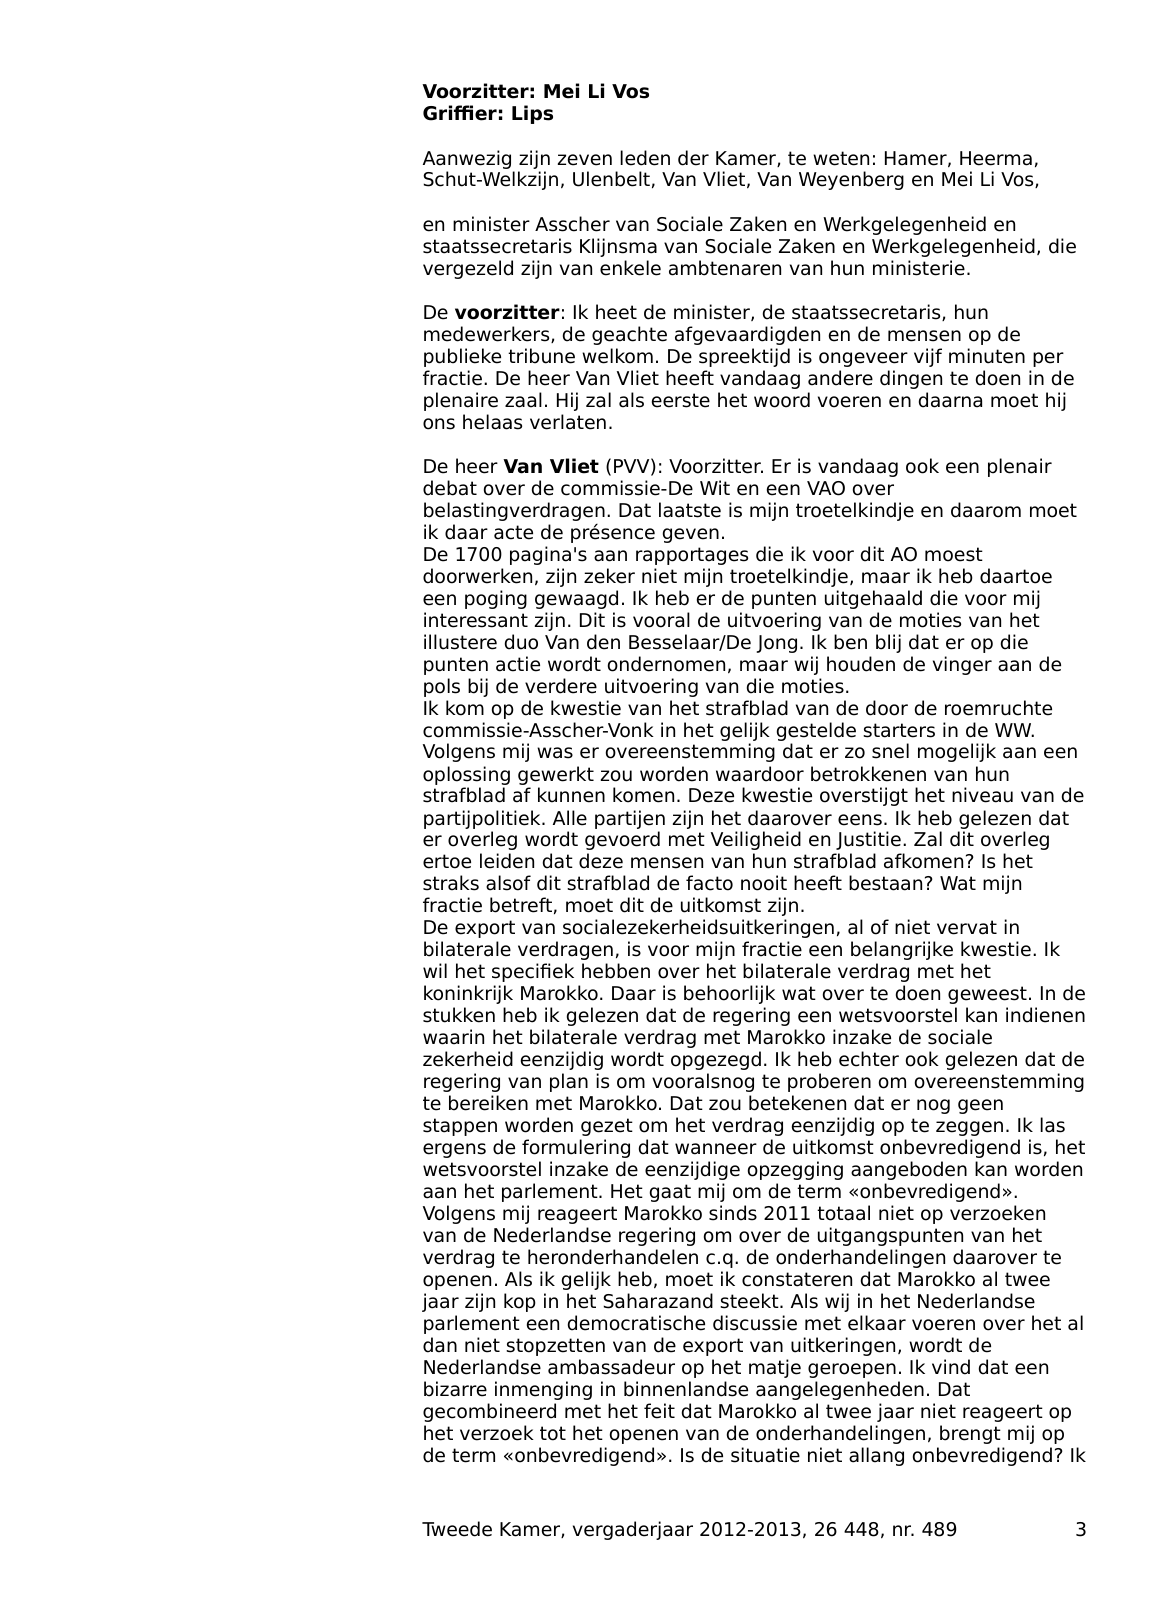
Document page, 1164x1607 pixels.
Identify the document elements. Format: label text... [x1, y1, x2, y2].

text Aanwezig zijn zeven leden der Kamer, te weten: Hamer, Heerma, Schut-Welkzijn, Ulenbelt, Van Vliet, Van Weyenberg en Mei Li Vos, [422, 147, 1087, 191]
text De voorzitter: Ik heet de minister, de staatssecretaris, hun medewerkers, de geachte afgevaardigden en de mensen op de publieke tribune welkom. De spreektijd is ongeveer vijf minuten per fractie. De heer Van Vliet heeft vandaag andere dingen te doen in de plenaire zaal. Hij zal als eerste het woord voeren en daarna moet hij ons helaas verlaten. [422, 302, 1087, 433]
text De heer Van Vliet (PVV): Voorzitter. Er is vandaag ook een plenair debat over de commissie-De Wit en een VAO over belastingverdragen. Dat laatste is mijn troetelkindje en daarom moet ik daar acte de présence geven. [422, 456, 1087, 544]
text Ik kom op de kwestie van het strafblad van de door de roemruchte commissie-Asscher-Vonk in het gelijk gestelde starters in de WW. Volgens mij was er overeenstemming dat er zo snel mogelijk aan een oplossing gewerkt zou worden waardoor betrokkenen van hun strafblad af kunnen komen. Deze kwestie overstijgt het niveau van de partijpolitiek. Alle partijen zijn het daarover eens. Ik heb gelezen dat er overleg wordt gevoerd met Veiligheid en Justitie. Zal dit overleg ertoe leiden dat deze mensen van hun strafblad afkomen? Is het straks alsof dit strafblad de facto nooit heeft bestaan? Wat mijn fractie betreft, moet dit de uitkomst zijn. [422, 697, 1087, 917]
text De export van socialezekerheidsuitkeringen, al of niet vervat in bilaterale verdragen, is voor mijn fractie een belangrijke kwestie. Ik wil het specifiek hebben over het bilaterale verdrag met het koninkrijk Marokko. Daar is behoorlijk wat over te doen geweest. In de stukken heb ik gelezen dat de regering een wetsvoorstel kan indienen waarin het bilaterale verdrag met Marokko inzake de sociale zekerheid eenzijdig wordt opgezegd. Ik heb echter ook gelezen dat de regering van plan is om vooralsnog te proberen om overeenstemming te bereiken met Marokko. Dat zou betekenen dat er nog geen stappen worden gezet om het verdrag eenzijdig op te zeggen. Ik las ergens de formulering dat wanneer de uitkomst onbevredigend is, het wetsvoorstel inzake de eenzijdige opzegging aangeboden kan worden aan het parlement. Het gaat mij om de term «onbevredigend». Volgens mij reageert Marokko sinds 2011 totaal niet op verzoeken van de Nederlandse regering om over de uitgangspunten van het verdrag te heronderhandelen c.q. de onderhandelingen daarover te openen. Als ik gelijk heb, moet ik constateren dat Marokko al twee jaar zijn kop in het Saharazand steekt. Als wij in het Nederlandse parlement een democratische discussie met elkaar voeren over het al dan niet stopzetten van de export van uitkeringen, wordt de Nederlandse ambassadeur op het matje geroepen. Ik vind dat een bizarre inmenging in binnenlandse aangelegenheden. Dat gecombineerd met het feit dat Marokko al twee jaar niet reageert op het verzoek tot het openen van de onderhandelingen, brengt mij op de term «onbevredigend». Is de situatie niet allang onbevredigend? Ik [422, 917, 1087, 1467]
text Griffier: Lips [422, 103, 1087, 125]
text Voorzitter: Mei Li Vos [422, 81, 1087, 103]
text De 1700 pagina's aan rapportages die ik voor dit AO moest doorwerken, zijn zeker niet mijn troetelkindje, maar ik heb daartoe een poging gewaagd. Ik heb er de punten uitgehaald die voor mij interessant zijn. Dit is vooral de uitvoering van de moties van het illustere duo Van den Besselaar/De Jong. Ik ben blij dat er op die punten actie wordt ondernomen, maar wij houden de vinger aan de pols bij de verdere uitvoering van die moties. [422, 544, 1087, 697]
text en minister Asscher van Sociale Zaken en Werkgelegenheid en staatssecretaris Klijnsma van Sociale Zaken en Werkgelegenheid, die vergezeld zijn van enkele ambtenaren van hun ministerie. [422, 213, 1087, 279]
